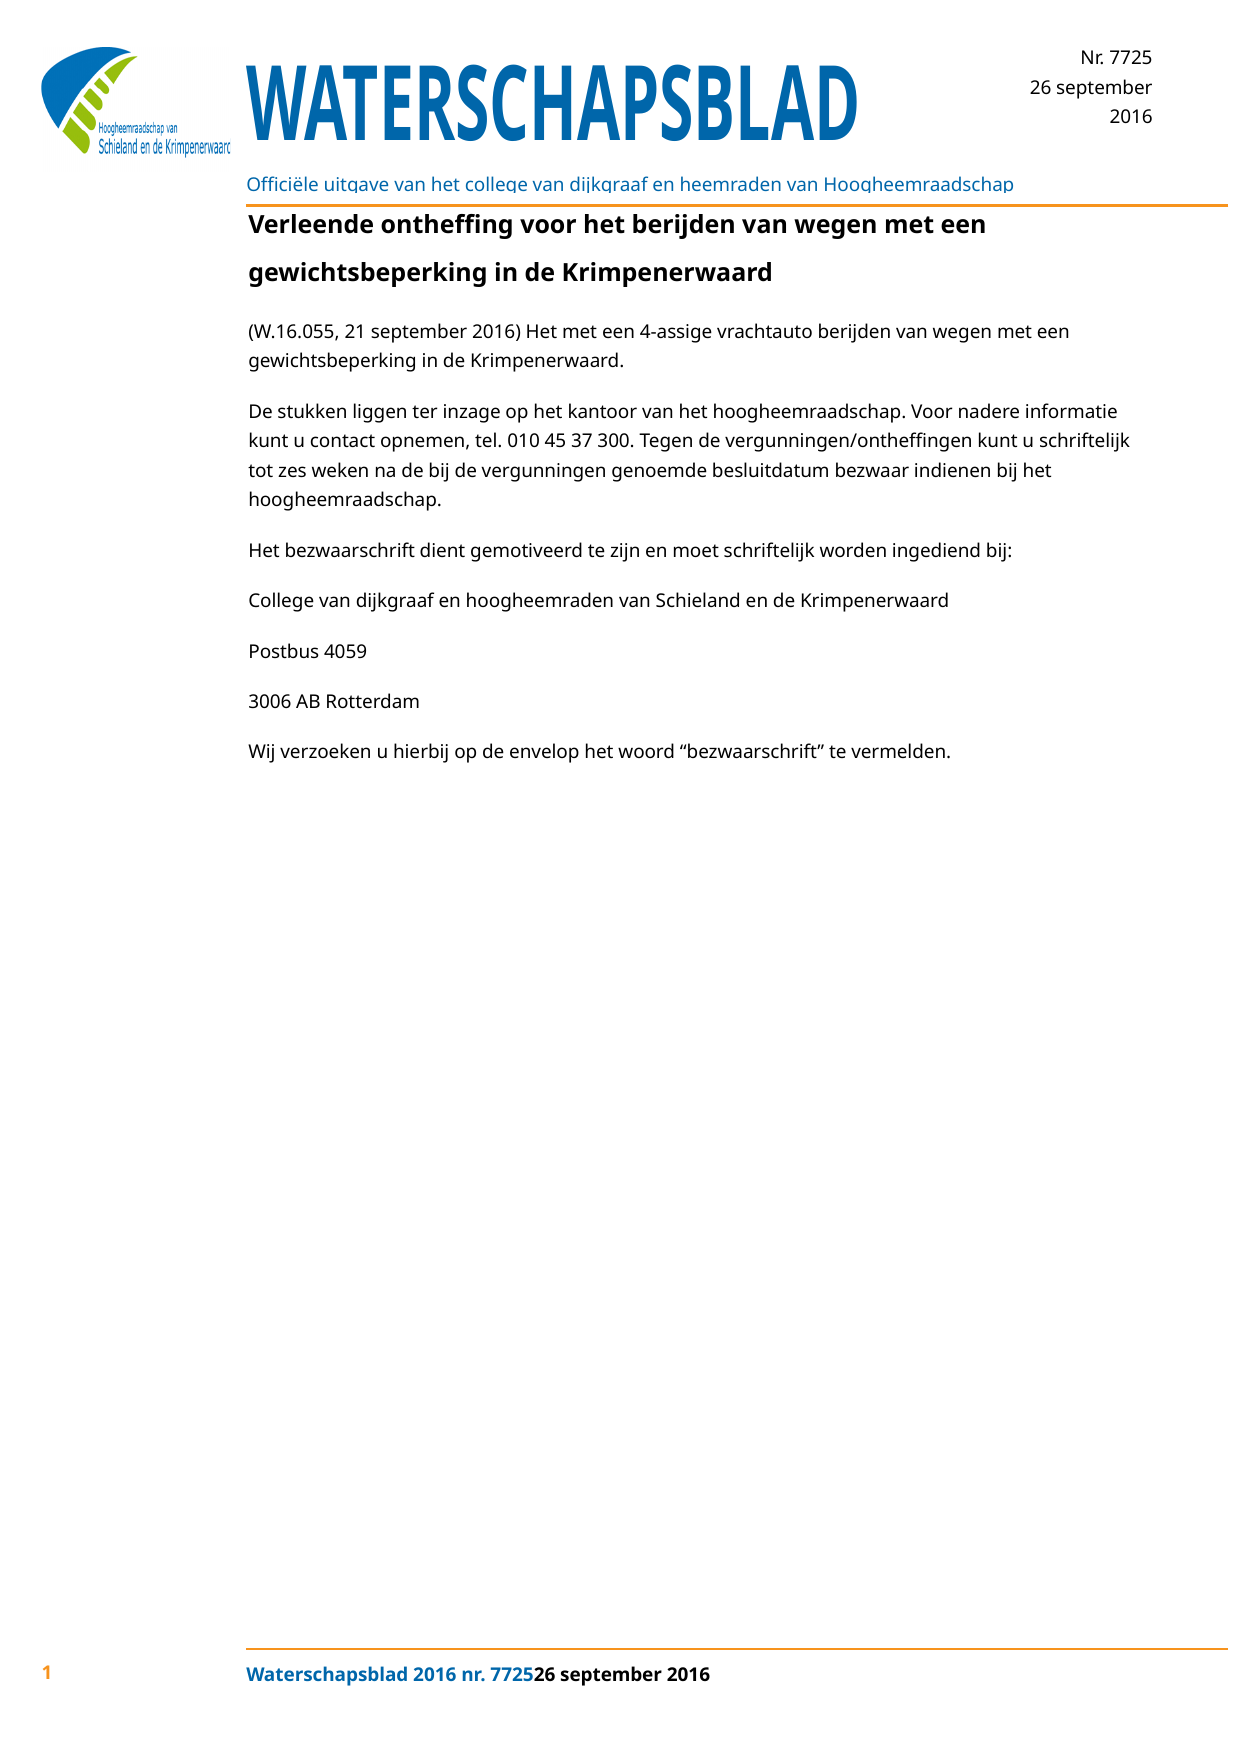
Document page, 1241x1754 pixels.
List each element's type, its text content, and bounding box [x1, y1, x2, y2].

text (W.16.055, 21 september 2016) Het met een 4-assige vrachtauto berijden van wegen met een gewichtsbeperking in de Krimpenerwaard. [248, 318, 1152, 373]
text De stukken liggen ter inzage op het kantoor van het hoogheemraadschap. Voor nadere informatie kunt u contact opnemen, tel. 010 45 37 300. Tegen de vergunningen/ontheffingen kunt u schriftelijk tot zes weken na de bij de vergunningen genoemde besluitdatum bezwaar indienen bij het hoogheemraadschap. [248, 398, 1152, 512]
picture [41, 47, 231, 172]
text Het bezwaarschrift dient gemotiveerd te zijn en moet schriftelijk worden ingediend bij: [248, 537, 1152, 563]
text Verleende ontheffing voor het berijden van wegen met een gewichtsbeperking in de Krimpenerwaard [248, 207, 1152, 288]
text College van dijkgraaf en hoogheemraden van Schieland en de Krimpenerwaard [248, 587, 1152, 613]
text Postbus 4059 [248, 638, 1152, 664]
text 3006 AB Rotterdam [248, 688, 1152, 714]
text Wij verzoeken u hierbij op de envelop het woord “bezwaarschrift” te vermelden. [248, 739, 1152, 764]
